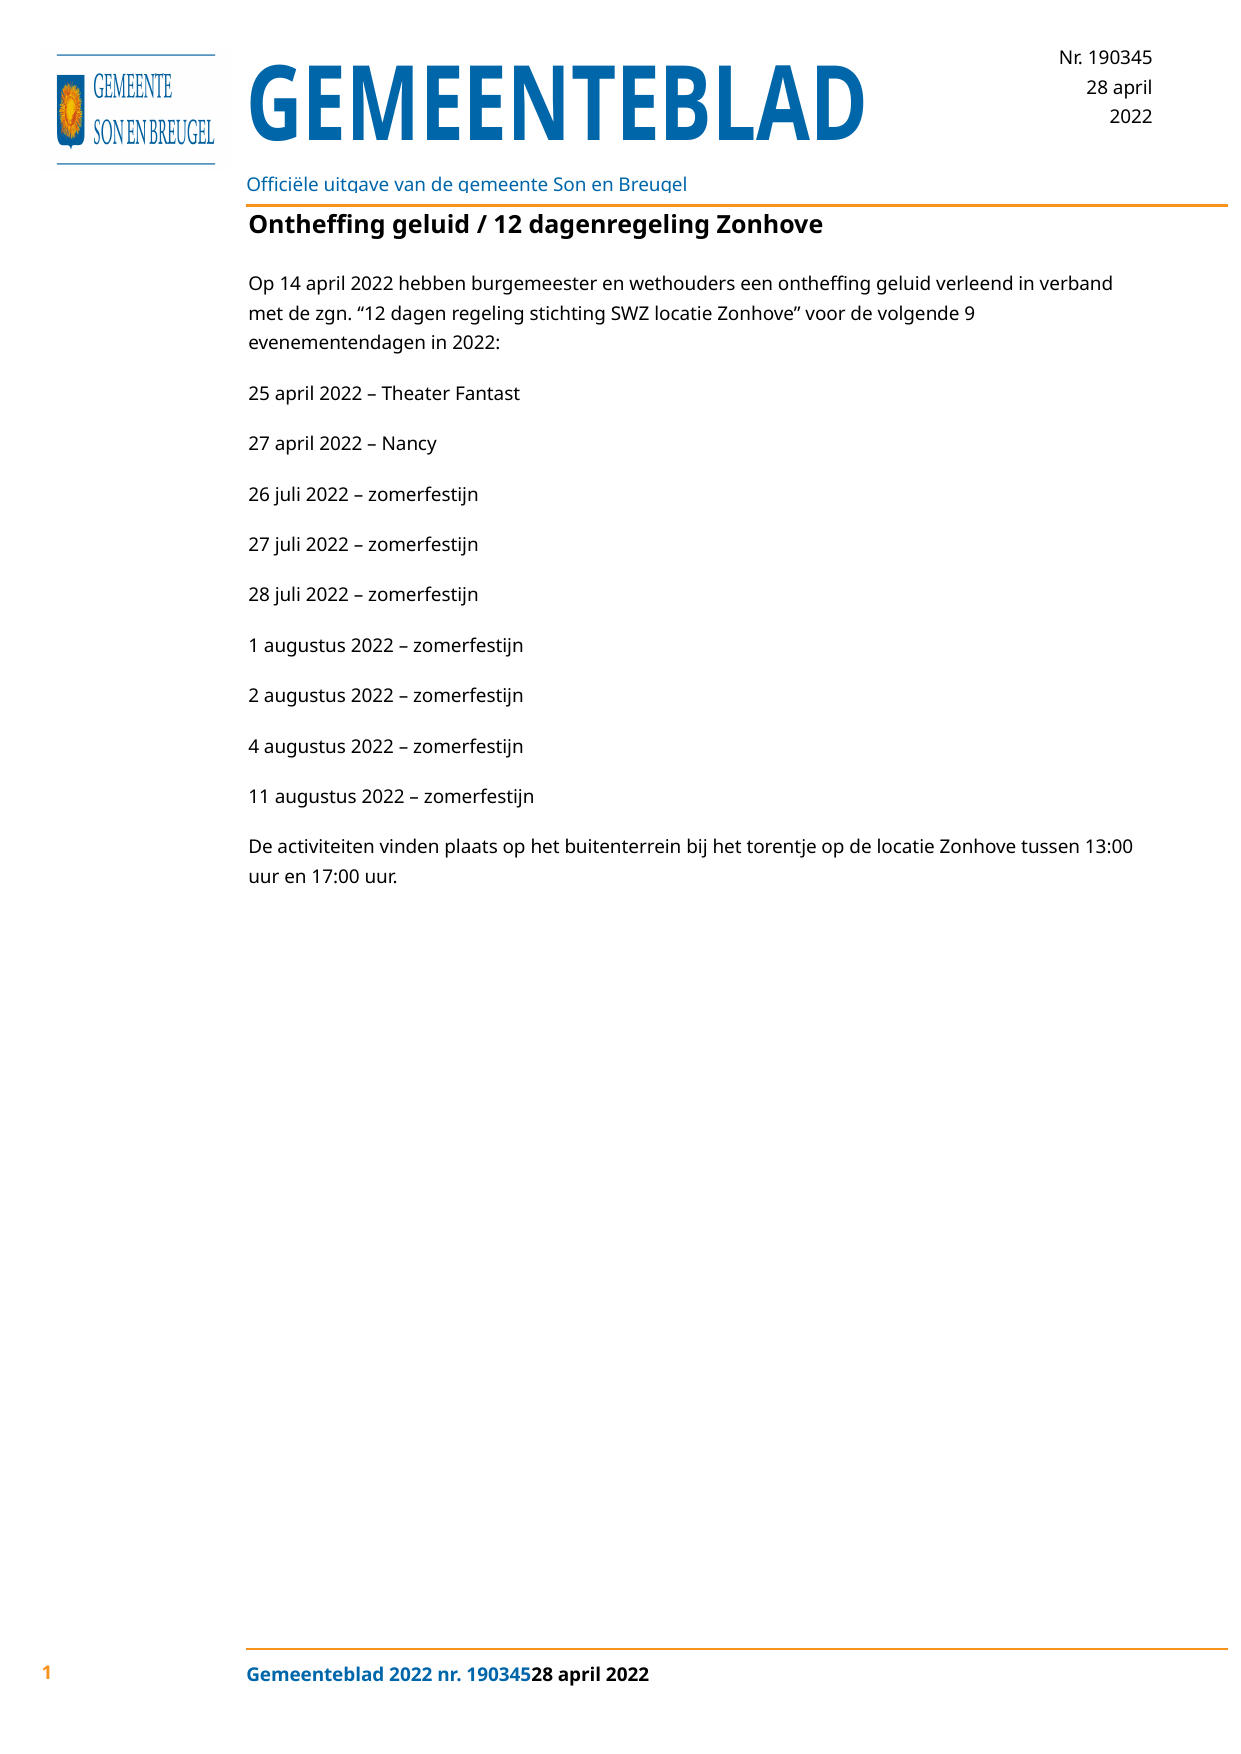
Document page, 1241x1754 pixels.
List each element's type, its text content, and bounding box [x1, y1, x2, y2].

picture [41, 47, 231, 172]
text De activiteiten vinden plaats op het buitenterrein bij het torentje op de locatie Zonhove tussen 13:00 uur en 17:00 uur. [248, 834, 1152, 889]
text 11 augustus 2022 – zomerfestijn [248, 783, 1152, 809]
text Ontheffing geluid / 12 dagenregeling Zonhove [248, 207, 1152, 241]
text 28 juli 2022 – zomerfestijn [248, 582, 1152, 607]
text Op 14 april 2022 hebben burgemeester en wethouders een ontheffing geluid verleend in verband met de zgn. “12 dagen regeling stichting SWZ locatie Zonhove” voor de volgende 9 evenementendagen in 2022: [248, 270, 1152, 355]
text 2 augustus 2022 – zomerfestijn [248, 682, 1152, 708]
text 25 april 2022 – Theater Fantast [248, 380, 1152, 406]
text 27 april 2022 – Nancy [248, 430, 1152, 456]
text 4 augustus 2022 – zomerfestijn [248, 733, 1152, 758]
text 1 augustus 2022 – zomerfestijn [248, 632, 1152, 658]
text 26 juli 2022 – zomerfestijn [248, 481, 1152, 506]
text 27 juli 2022 – zomerfestijn [248, 531, 1152, 557]
